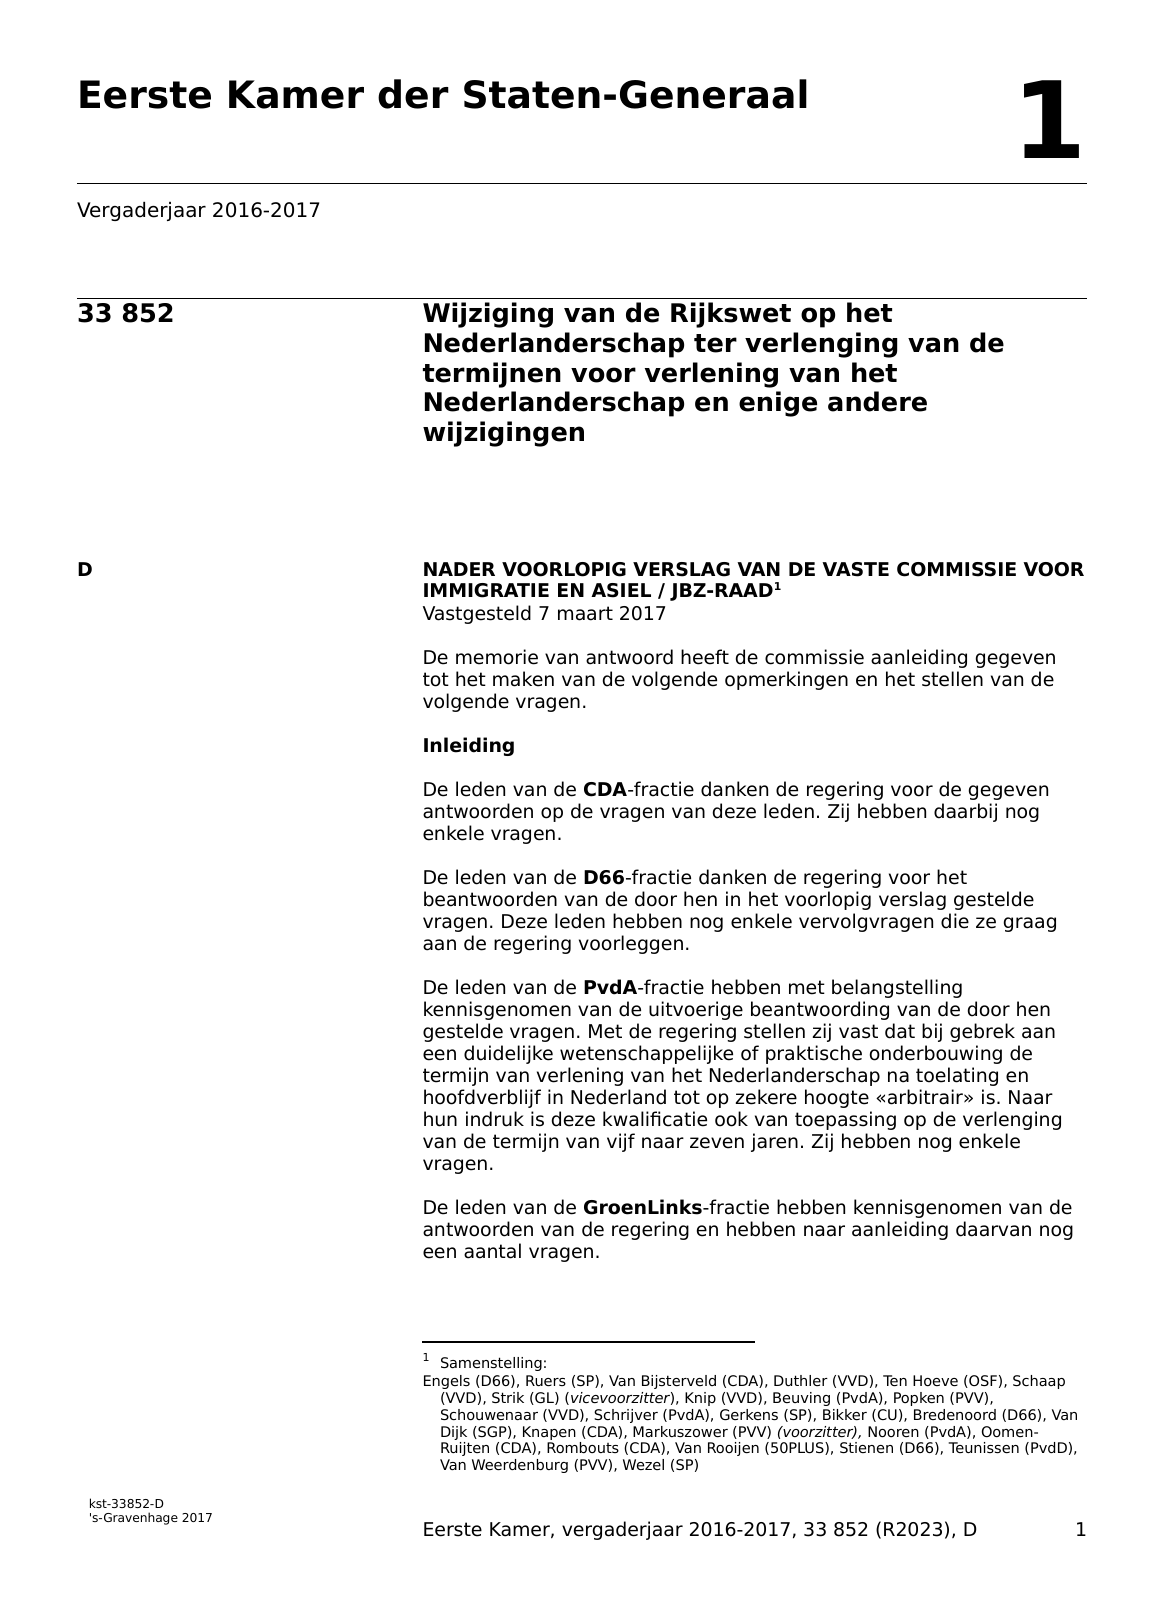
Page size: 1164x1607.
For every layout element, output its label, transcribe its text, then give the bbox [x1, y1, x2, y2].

subtitle D NADER VOORLOPIG VERSLAG VAN DE VASTE COMMISSIE VOOR IMMIGRATIE EN ASIEL / JBZ-RAAD [77, 558, 1087, 602]
text Engels (D66), Ruers (SP), Van Bijsterveld (CDA), Duthler (VVD), Ten Hoeve (OSF), Schaap (VVD), Strik (GL) (vicevoorzitter), Knip (VVD), Beuving (PvdA), Popken (PVV), Schouwenaar (VVD), Schrijver (PvdA), Gerkens (SP), Bikker (CU), Bredenoord (D66), Van Dijk (SGP), Knapen (CDA), Markuszower (PVV) (voorzitter), Nooren (PvdA), Oomen-Ruijten (CDA), Rombouts (CDA), Van Rooijen (50PLUS), Stienen (D66), Teunissen (PvdD), Van Weerdenburg (PVV), Wezel (SP) [422, 1373, 1087, 1474]
subtitle 33 852 Wijziging van de Rijkswet op het Nederlanderschap ter verlenging van de termijnen voor verlening van het Nederlanderschap en enige andere wijzigingen [77, 299, 1087, 447]
table_header Eerste Kamer der Staten-Generaal [77, 59, 886, 183]
text De leden van de D66-fractie danken de regering voor het beantwoorden van de door hen in het voorlopig verslag gestelde vragen. Deze leden hebben nog enkele vervolgvragen die ze graag aan de regering voorleggen. [422, 867, 1087, 955]
table_cell Vergaderjaar 2016-2017 [77, 184, 1087, 298]
text De leden van de PvdA-fractie hebben met belangstelling kennisgenomen van de uitvoerige beantwoording van de door hen gestelde vragen. Met de regering stellen zij vast dat bij gebrek aan een duidelijke wetenschappelijke of praktische onderbouwing de termijn van verlening van het Nederlanderschap na toelating en hoofdverblijf in Nederland tot op zekere hoogte «arbitrair» is. Naar hun indruk is deze kwalificatie ook van toepassing op de verlenging van de termijn van vijf naar zeven jaren. Zij hebben nog enkele vragen. [422, 977, 1087, 1175]
text De leden van de GroenLinks-fractie hebben kennisgenomen van de antwoorden van de regering en hebben naar aanleiding daarvan nog een aantal vragen. [422, 1197, 1087, 1263]
table_header 1 [886, 59, 1087, 183]
text De leden van de CDA-fractie danken de regering voor de gegeven antwoorden op de vragen van deze leden. Zij hebben daarbij nog enkele vragen. [422, 779, 1087, 845]
subtitle Inleiding [422, 735, 1087, 757]
text Vastgesteld 7 maart 2017 [422, 602, 1087, 624]
text De memorie van antwoord heeft de commissie aanleiding gegeven tot het maken van de volgende opmerkingen en het stellen van de volgende vragen. [422, 647, 1087, 712]
text 's-Gravenhage 2017 [88, 1511, 323, 1525]
text kst-33852-D [88, 1497, 323, 1511]
text Samenstelling: [422, 1351, 1087, 1373]
